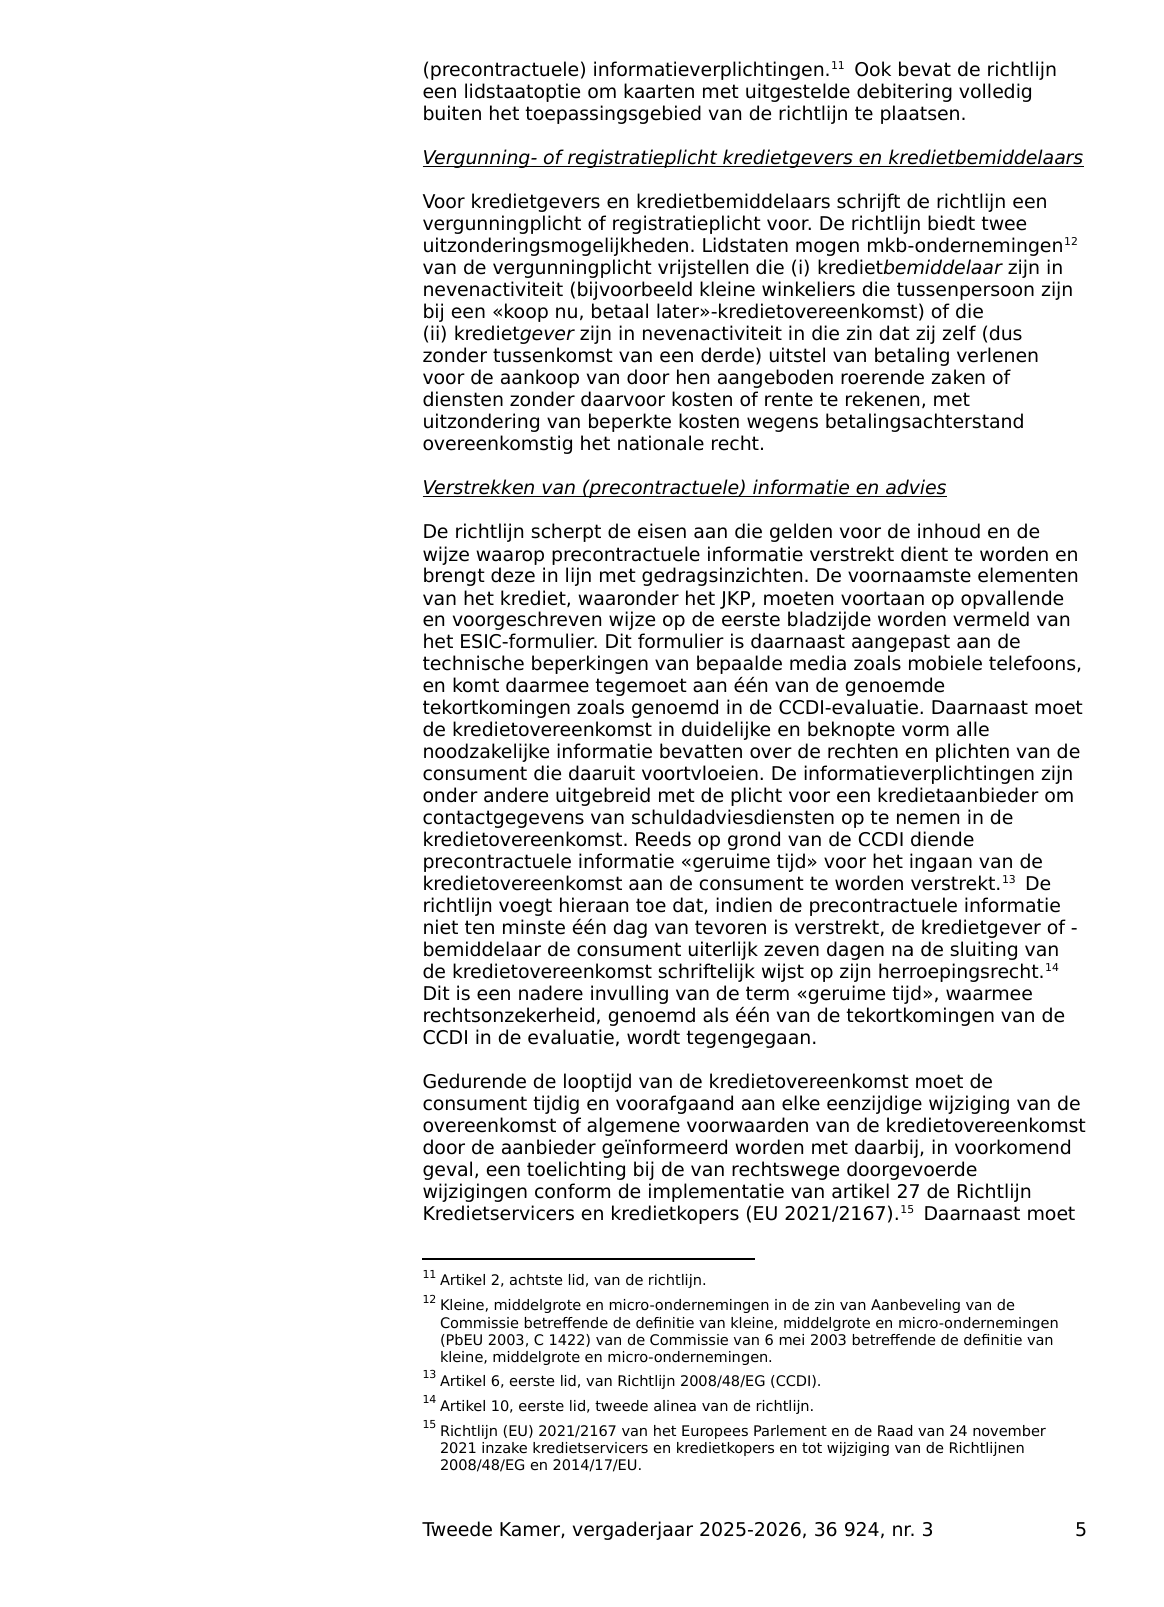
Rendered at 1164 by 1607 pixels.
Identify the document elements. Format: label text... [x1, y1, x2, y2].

subtitle Vergunning- of registratieplicht kredietgevers en kredietbemiddelaars [422, 147, 1087, 169]
text (precontractuele) informatieverplichtingen. Ook bevat de richtlijn een lidstaatoptie om kaarten met uitgestelde debitering volledig buiten het toepassingsgebied van de richtlijn te plaatsen. [422, 59, 1087, 125]
text Gedurende de looptijd van de kredietovereenkomst moet de consument tijdig en voorafgaand aan elke eenzijdige wijziging van de overeenkomst of algemene voorwaarden van de kredietovereenkomst door de aanbieder geïnformeerd worden met daarbij, in voorkomend geval, een toelichting bij de van rechtswege doorgevoerde wijzigingen conform de implementatie van artikel 27 de Richtlijn Kredietservicers en kredietkopers (EU 2021/2167). Daarnaast moet [422, 1071, 1087, 1225]
subtitle Verstrekken van (precontractuele) informatie en advies [422, 477, 1087, 499]
text Artikel 10, eerste lid, tweede alinea van de richtlijn. [422, 1393, 1087, 1416]
text Voor kredietgevers en kredietbemiddelaars schrijft de richtlijn een vergunningplicht of registratieplicht voor. De richtlijn biedt twee uitzonderingsmogelijkheden. Lidstaten mogen mkb-ondernemingen van de vergunningplicht vrijstellen die (i) kredietbemiddelaar zijn in nevenactiviteit (bijvoorbeeld kleine winkeliers die tussenpersoon zijn bij een «koop nu, betaal later»-kredietovereenkomst) of die (ii) kredietgever zijn in nevenactiviteit in die zin dat zij zelf (dus zonder tussenkomst van een derde) uitstel van betaling verlenen voor de aankoop van door hen aangeboden roerende zaken of diensten zonder daarvoor kosten of rente te rekenen, met uitzondering van beperkte kosten wegens betalingsachterstand overeenkomstig het nationale recht. [422, 191, 1087, 455]
text Artikel 2, achtste lid, van de richtlijn. [422, 1268, 1087, 1290]
text Artikel 6, eerste lid, van Richtlijn 2008/48/EG (CCDI). [422, 1368, 1087, 1391]
text Kleine, middelgrote en micro-ondernemingen in de zin van Aanbeveling van de Commissie betreffende de definitie van kleine, middelgrote en micro-ondernemingen (PbEU 2003, C 1422) van de Commissie van 6 mei 2003 betreffende de definitie van kleine, middelgrote en micro-ondernemingen. [422, 1293, 1087, 1366]
text Richtlijn (EU) 2021/2167 van het Europees Parlement en de Raad van 24 november 2021 inzake kredietservicers en kredietkopers en tot wijziging van de Richtlijnen 2008/48/EG en 2014/17/EU. [422, 1418, 1087, 1474]
text De richtlijn scherpt de eisen aan die gelden voor de inhoud en de wijze waarop precontractuele informatie verstrekt dient te worden en brengt deze in lijn met gedragsinzichten. De voornaamste elementen van het krediet, waaronder het JKP, moeten voortaan op opvallende en voorgeschreven wijze op de eerste bladzijde worden vermeld van het ESIC-formulier. Dit formulier is daarnaast aangepast aan de technische beperkingen van bepaalde media zoals mobiele telefoons, en komt daarmee tegemoet aan één van de genoemde tekortkomingen zoals genoemd in de CCDI-evaluatie. Daarnaast moet de kredietovereenkomst in duidelijke en beknopte vorm alle noodzakelijke informatie bevatten over de rechten en plichten van de consument die daaruit voortvloeien. De informatieverplichtingen zijn onder andere uitgebreid met de plicht voor een kredietaanbieder om contactgegevens van schuldadviesdiensten op te nemen in de kredietovereenkomst. Reeds op grond van de CCDI diende precontractuele informatie «geruime tijd» voor het ingaan van de kredietovereenkomst aan de consument te worden verstrekt. De richtlijn voegt hieraan toe dat, indien de precontractuele informatie niet ten minste één dag van tevoren is verstrekt, de kredietgever of -bemiddelaar de consument uiterlijk zeven dagen na de sluiting van de kredietovereenkomst schriftelijk wijst op zijn herroepingsrecht. Dit is een nadere invulling van de term «geruime tijd», waarmee rechtsonzekerheid, genoemd als één van de tekortkomingen van de CCDI in de evaluatie, wordt tegengegaan. [422, 521, 1087, 1049]
